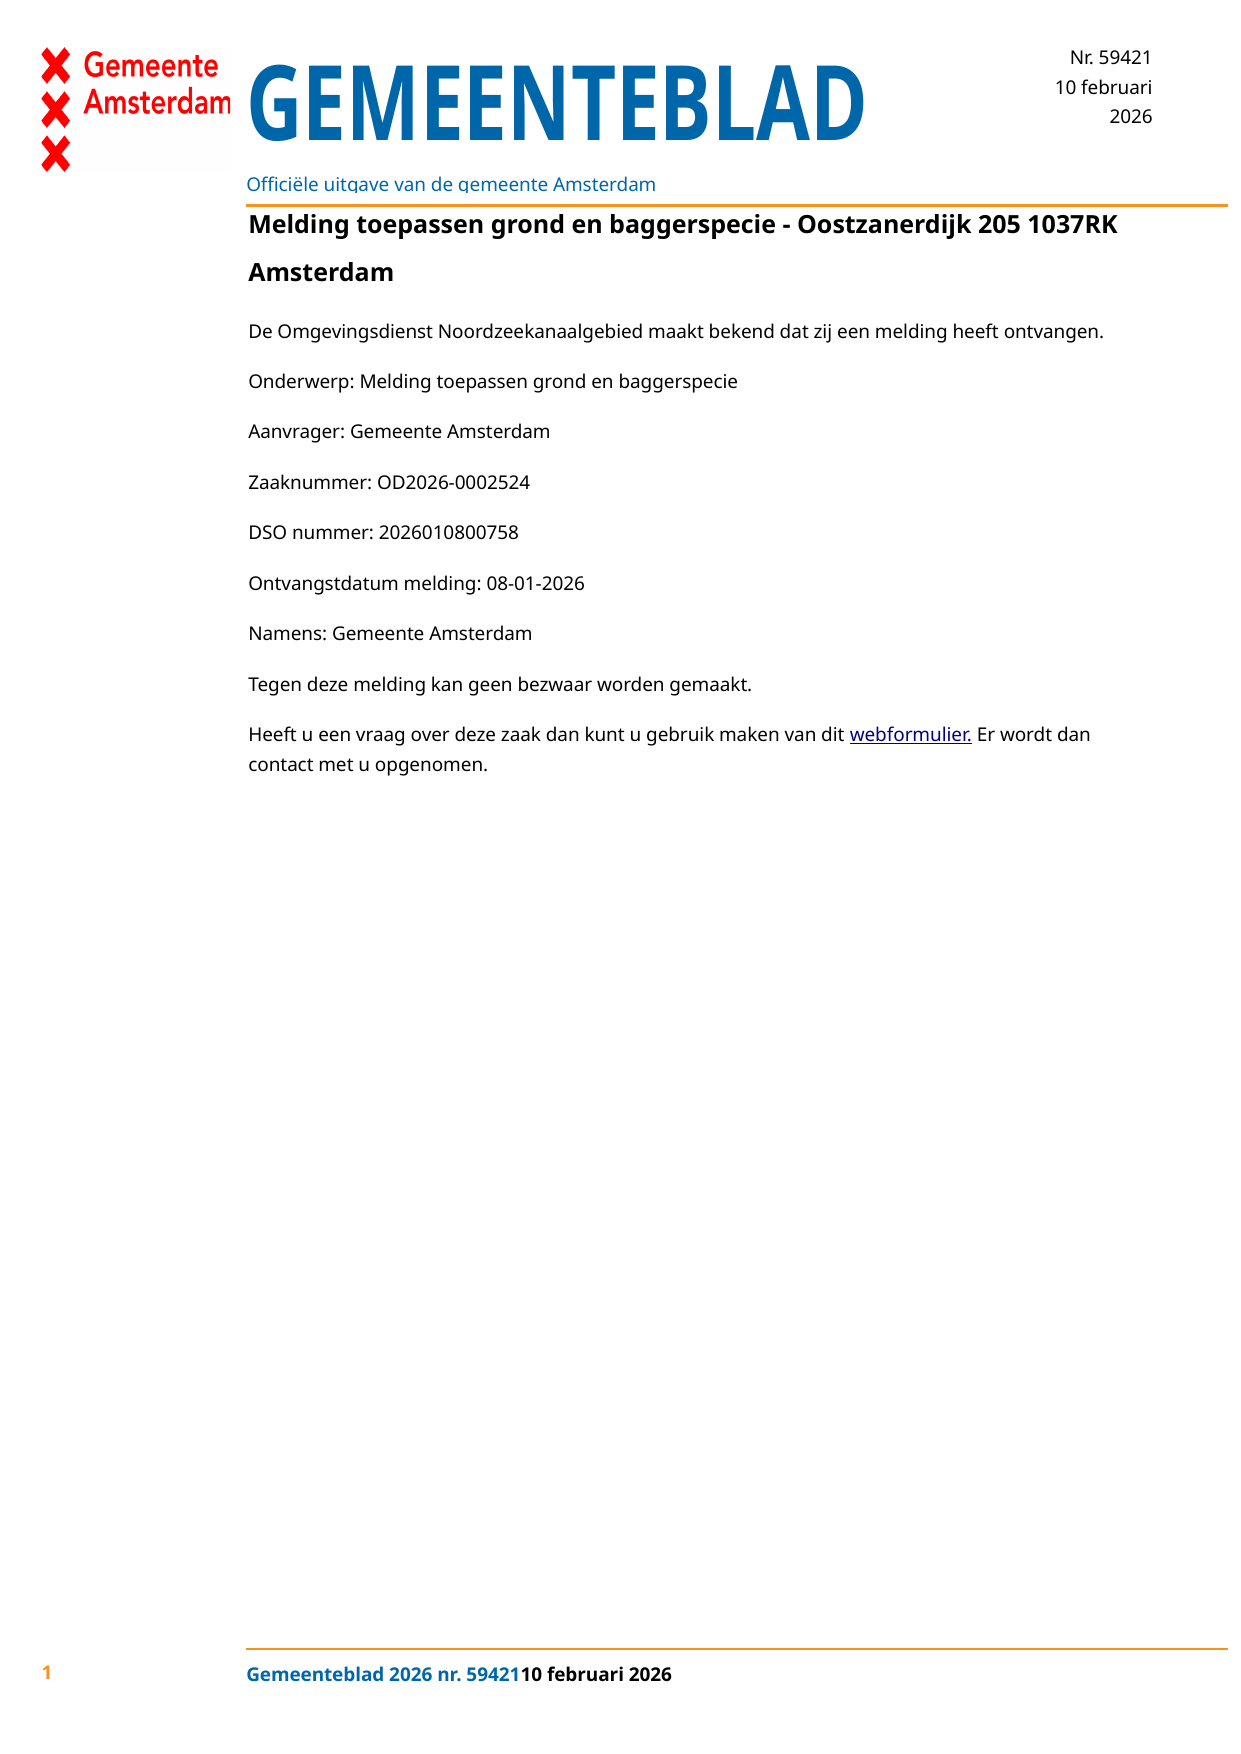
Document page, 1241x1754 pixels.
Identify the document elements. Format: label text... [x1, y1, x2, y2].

text Aanvrager: Gemeente Amsterdam [248, 419, 1152, 444]
text Heeft u een vraag over deze zaak dan kunt u gebruik maken van dit webformulier. Er wordt dan contact met u opgenomen. [248, 721, 1152, 777]
text De Omgevingsdienst Noordzeekanaalgebied maakt bekend dat zij een melding heeft ontvangen. [248, 318, 1152, 344]
text Tegen deze melding kan geen bezwaar worden gemaakt. [248, 671, 1152, 697]
picture [41, 47, 231, 172]
text Melding toepassen grond en baggerspecie - Oostzanerdijk 205 1037RK Amsterdam [248, 207, 1152, 288]
text Ontvangstdatum melding: 08-01-2026 [248, 570, 1152, 596]
text Onderwerp: Melding toepassen grond en baggerspecie [248, 368, 1152, 394]
text Namens: Gemeente Amsterdam [248, 620, 1152, 646]
text DSO nummer: 2026010800758 [248, 519, 1152, 545]
text Zaaknummer: OD2026-0002524 [248, 469, 1152, 495]
